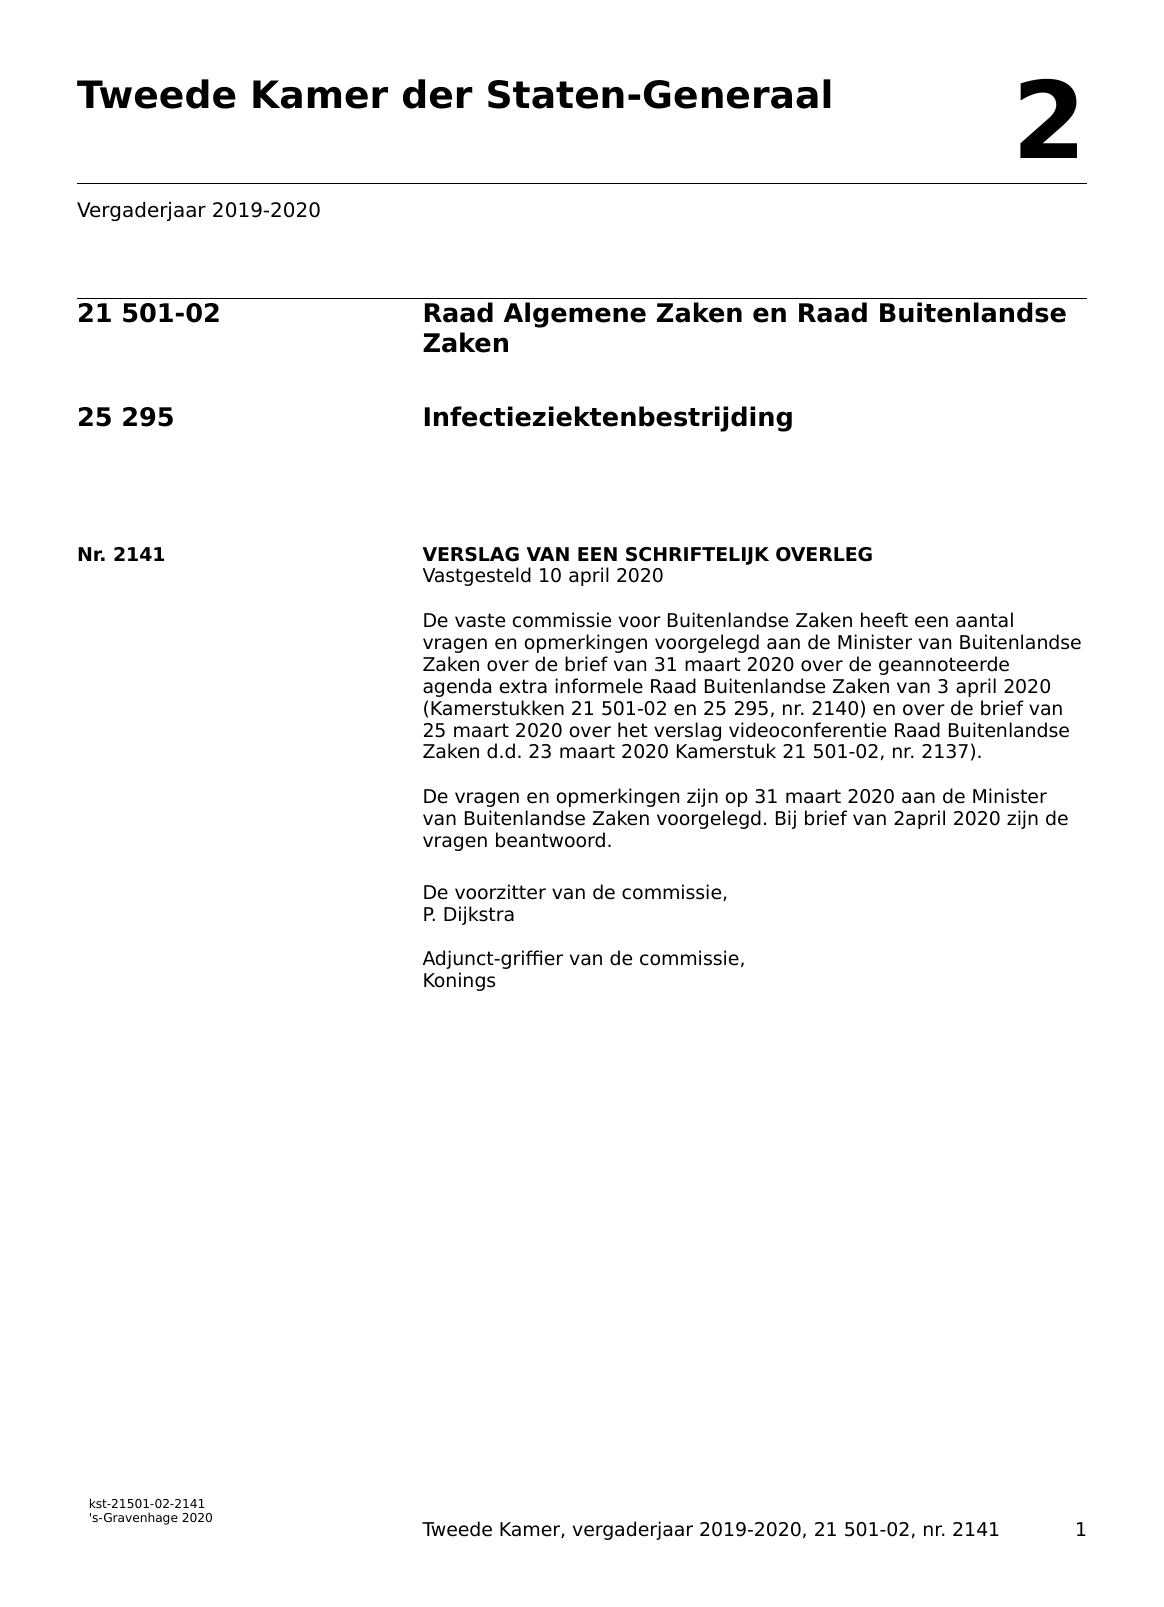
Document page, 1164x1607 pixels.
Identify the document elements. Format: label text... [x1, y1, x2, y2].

text Vastgesteld 10 april 2020 [422, 565, 1087, 587]
table_header 2 [886, 59, 1087, 183]
text Adjunct-griffier van de commissie, Konings [422, 948, 1087, 992]
text De vragen en opmerkingen zijn op 31 maart 2020 aan de Minister van Buitenlandse Zaken voorgelegd. Bij brief van 2april 2020 zijn de vragen beantwoord. [422, 786, 1087, 852]
text 's-Gravenhage 2020 [88, 1511, 323, 1525]
text kst-21501-02-2141 [88, 1497, 323, 1511]
table_cell Vergaderjaar 2019-2020 [77, 184, 1087, 298]
subtitle 21 501-02 Raad Algemene Zaken en Raad Buitenlandse Zaken [77, 299, 1087, 358]
subtitle 25 295 Infectieziektenbestrijding [77, 403, 1087, 432]
table_header Tweede Kamer der Staten-Generaal [77, 59, 886, 183]
text De vaste commissie voor Buitenlandse Zaken heeft een aantal vragen en opmerkingen voorgelegd aan de Minister van Buitenlandse Zaken over de brief van 31 maart 2020 over de geannoteerde agenda extra informele Raad Buitenlandse Zaken van 3 april 2020 (Kamerstukken 21 501-02 en 25 295, nr. 2140) en over de brief van 25 maart 2020 over het verslag videoconferentie Raad Buitenlandse Zaken d.d. 23 maart 2020 Kamerstuk 21 501-02, nr. 2137). [422, 609, 1087, 763]
subtitle Nr. 2141 VERSLAG VAN EEN SCHRIFTELIJK OVERLEG [77, 543, 1087, 565]
text De voorzitter van de commissie, P. Dijkstra [422, 882, 1087, 926]
